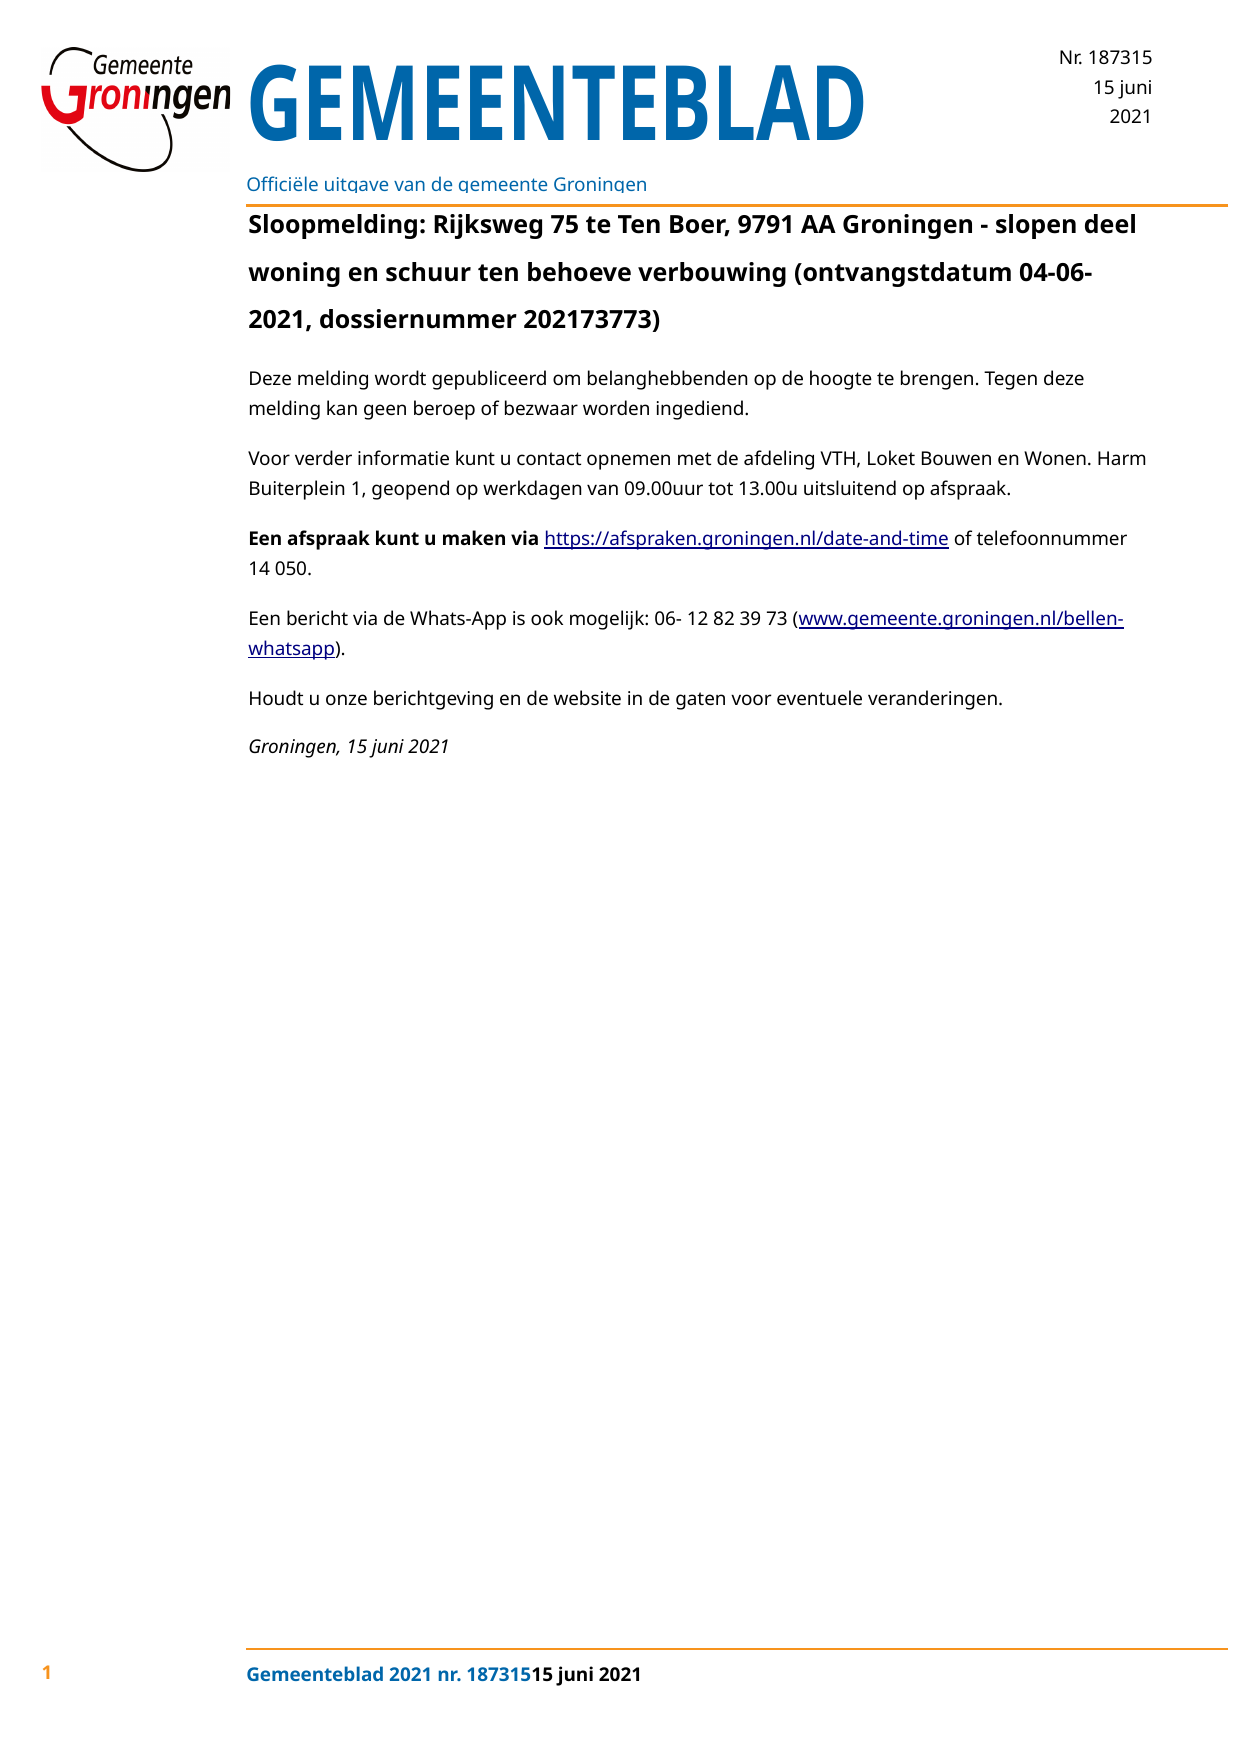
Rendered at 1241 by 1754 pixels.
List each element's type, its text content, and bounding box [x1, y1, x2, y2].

text Sloopmelding: Rijksweg 75 te Ten Boer, 9791 AA Groningen - slopen deel woning en schuur ten behoeve verbouwing (ontvangstdatum 04-06-2021, dossiernummer 202173773) [248, 207, 1152, 336]
text Een afspraak kunt u maken via https://afspraken.groningen.nl/date-and-time of telefoonnummer 14 050. [248, 526, 1152, 581]
text Deze melding wordt gepubliceerd om belanghebbenden op de hoogte te brengen. Tegen deze melding kan geen beroep of bezwaar worden ingediend. [248, 366, 1152, 421]
text Voor verder informatie kunt u contact opnemen met de afdeling VTH, Loket Bouwen en Wonen. Harm Buiterplein 1, geopend op werkdagen van 09.00uur tot 13.00u uitsluitend op afspraak. [248, 446, 1152, 501]
picture [41, 47, 231, 172]
text Een bericht via de Whats-App is ook mogelijk: 06- 12 82 39 73 (www.gemeente.groningen.nl/bellen-whatsapp). [248, 606, 1152, 661]
text Houdt u onze berichtgeving en de website in de gaten voor eventuele veranderingen. [248, 686, 1152, 711]
text Groningen, 15 juni 2021 [248, 733, 1152, 759]
